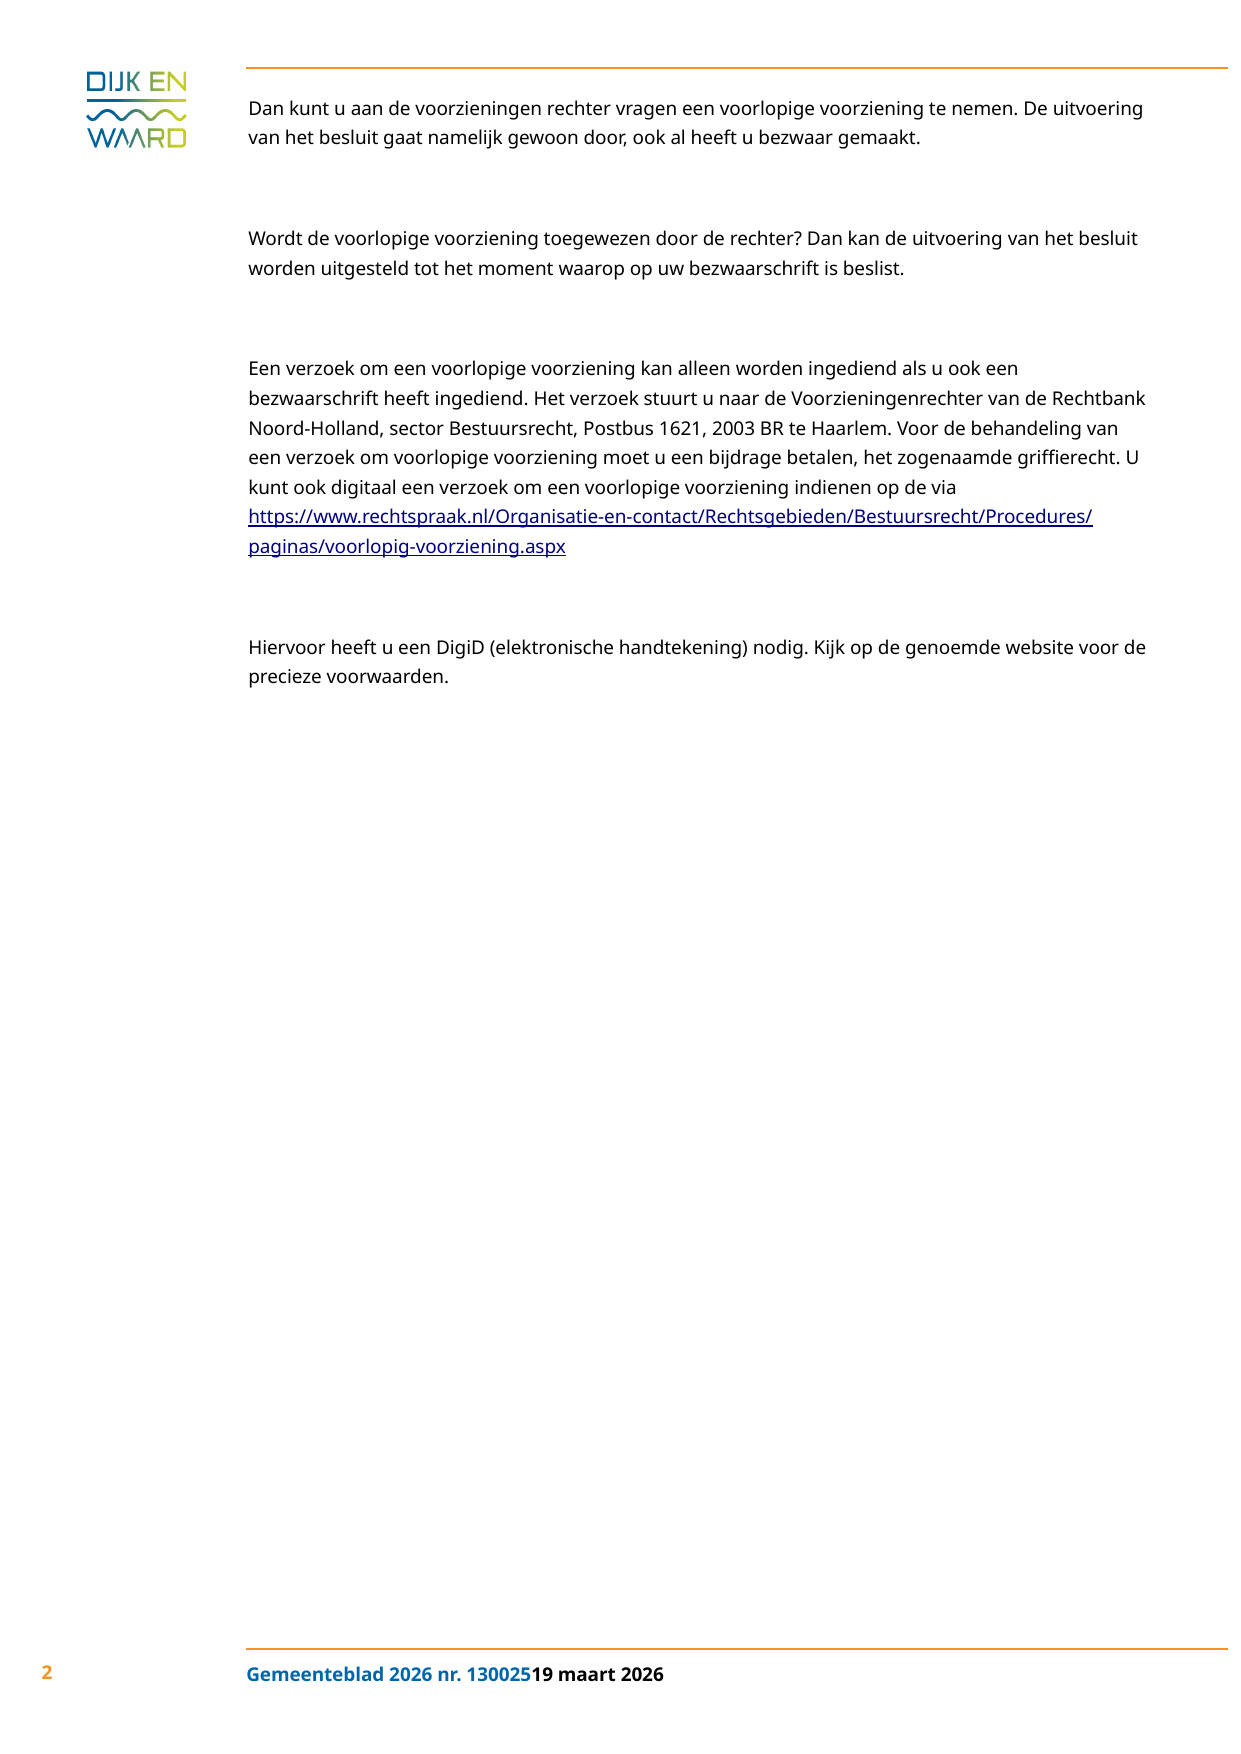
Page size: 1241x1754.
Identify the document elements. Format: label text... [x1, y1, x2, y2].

picture [41, 47, 231, 172]
text Dan kunt u aan de voorzieningen rechter vragen een voorlopige voorziening te nemen. De uitvoering van het besluit gaat namelijk gewoon door, ook al heeft u bezwaar gemaakt. [248, 95, 1152, 150]
text Hiervoor heeft u een DigiD (elektronische handtekening) nodig. Kijk op de genoemde website voor de precieze voorwaarden. [248, 634, 1152, 689]
text Een verzoek om een voorlopige voorziening kan alleen worden ingediend als u ook een bezwaarschrift heeft ingediend. Het verzoek stuurt u naar de Voorzieningenrechter van de Rechtbank Noord-Holland, sector Bestuursrecht, Postbus 1621, 2003 BR te Haarlem. Voor de behandeling van een verzoek om voorlopige voorziening moet u een bijdrage betalen, het zogenaamde griffierecht. U kunt ook digitaal een verzoek om een voorlopige voorziening indienen op de via https://www.rechtspraak.nl/Organisatie-en-contact/Rechtsgebieden/Bestuursrecht/Procedures/paginas/voorlopig-voorziening.aspx [248, 356, 1152, 559]
text Wordt de voorlopige voorziening toegewezen door de rechter? Dan kan de uitvoering van het besluit worden uitgesteld tot het moment waarop op uw bezwaarschrift is beslist. [248, 225, 1152, 281]
